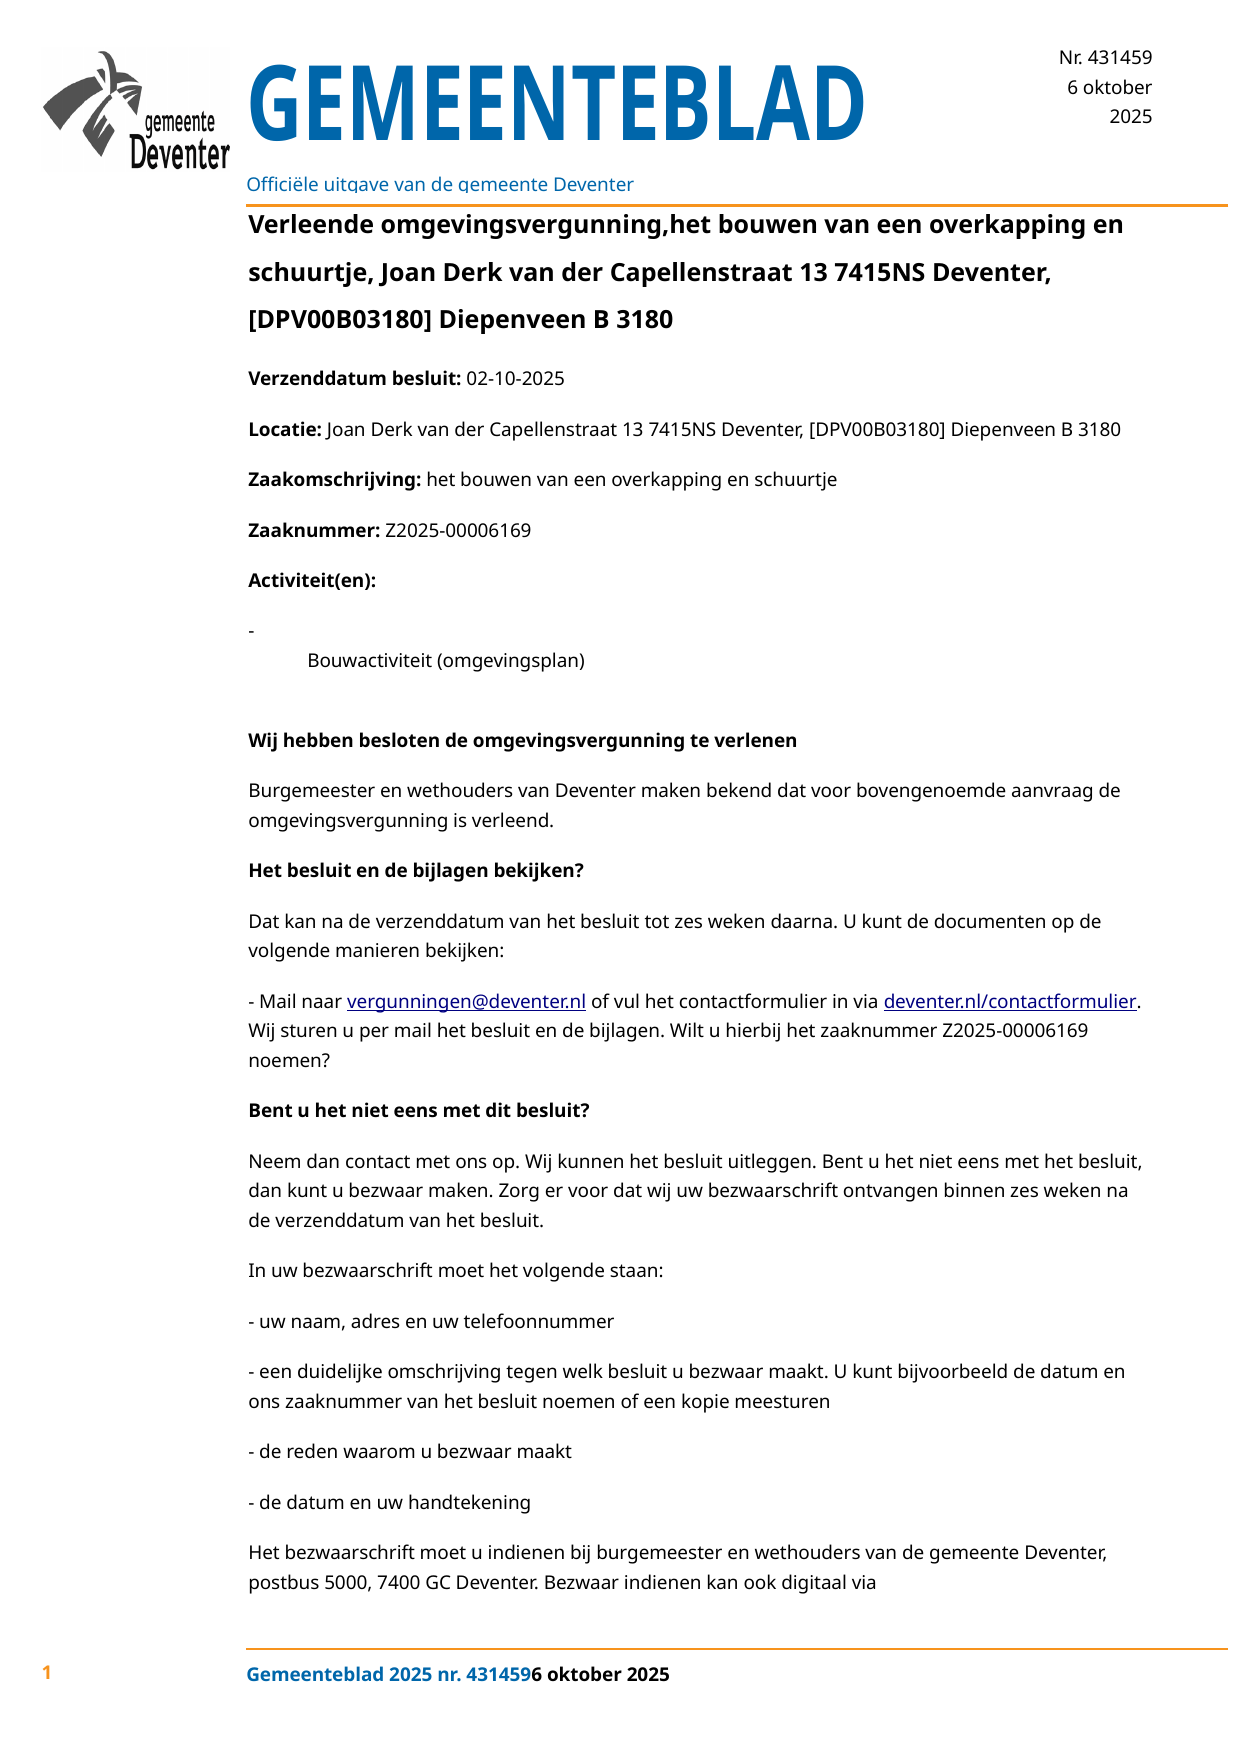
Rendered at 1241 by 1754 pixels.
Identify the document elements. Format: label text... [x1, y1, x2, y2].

text - een duidelijke omschrijving tegen welk besluit u bezwaar maakt. U kunt bijvoorbeeld de datum en ons zaaknummer van het besluit noemen of een kopie meesturen [248, 1358, 1152, 1414]
text Het bezwaarschrift moet u indienen bij burgemeester en wethouders van de gemeente Deventer, postbus 5000, 7400 GC Deventer. Bezwaar indienen kan ook digitaal via [248, 1539, 1152, 1594]
text Het besluit en de bijlagen bekijken? [248, 858, 1152, 883]
text Zaakomschrijving: het bouwen van een overkapping en schuurtje [248, 466, 1152, 492]
text - uw naam, adres en uw telefoonnummer [248, 1308, 1152, 1334]
text In uw bezwaarschrift moet het volgende staan: [248, 1258, 1152, 1283]
text Bent u het niet eens met dit besluit? [248, 1098, 1152, 1123]
text Activiteit(en): [248, 567, 1152, 593]
text Verzenddatum besluit: 02-10-2025 [248, 366, 1152, 391]
text - de reden waarom u bezwaar maakt [248, 1438, 1152, 1464]
text - Mail naar vergunningen@deventer.nl of vul het contactformulier in via deventer.nl/contactformulier. Wij sturen u per mail het besluit en de bijlagen. Wilt u hierbij het zaaknummer Z2025-00006169 noemen? [248, 988, 1152, 1073]
text Burgemeester en wethouders van Deventer maken bekend dat voor bovengenoemde aanvraag de omgevingsvergunning is verleend. [248, 778, 1152, 833]
picture [41, 47, 231, 172]
text Verleende omgevingsvergunning,het bouwen van een overkapping en schuurtje, Joan Derk van der Capellenstraat 13 7415NS Deventer, [DPV00B03180] Diepenveen B 3180 [248, 207, 1152, 336]
text Locatie: Joan Derk van der Capellenstraat 13 7415NS Deventer, [DPV00B03180] Diepenveen B 3180 [248, 416, 1152, 442]
text Neem dan contact met ons op. Wij kunnen het besluit uitleggen. Bent u het niet eens met het besluit, dan kunt u bezwaar maken. Zorg er voor dat wij uw bezwaarschrift ontvangen binnen zes weken na de verzenddatum van het besluit. [248, 1148, 1152, 1233]
text Dat kan na de verzenddatum van het besluit tot zes weken daarna. U kunt de documenten op de volgende manieren bekijken: [248, 908, 1152, 963]
list Bouwactiviteit (omgevingsplan) [248, 647, 1152, 673]
text Zaaknummer: Z2025-00006169 [248, 517, 1152, 542]
text - de datum en uw handtekening [248, 1489, 1152, 1514]
text Wij hebben besloten de omgevingsvergunning te verlenen [248, 727, 1152, 753]
